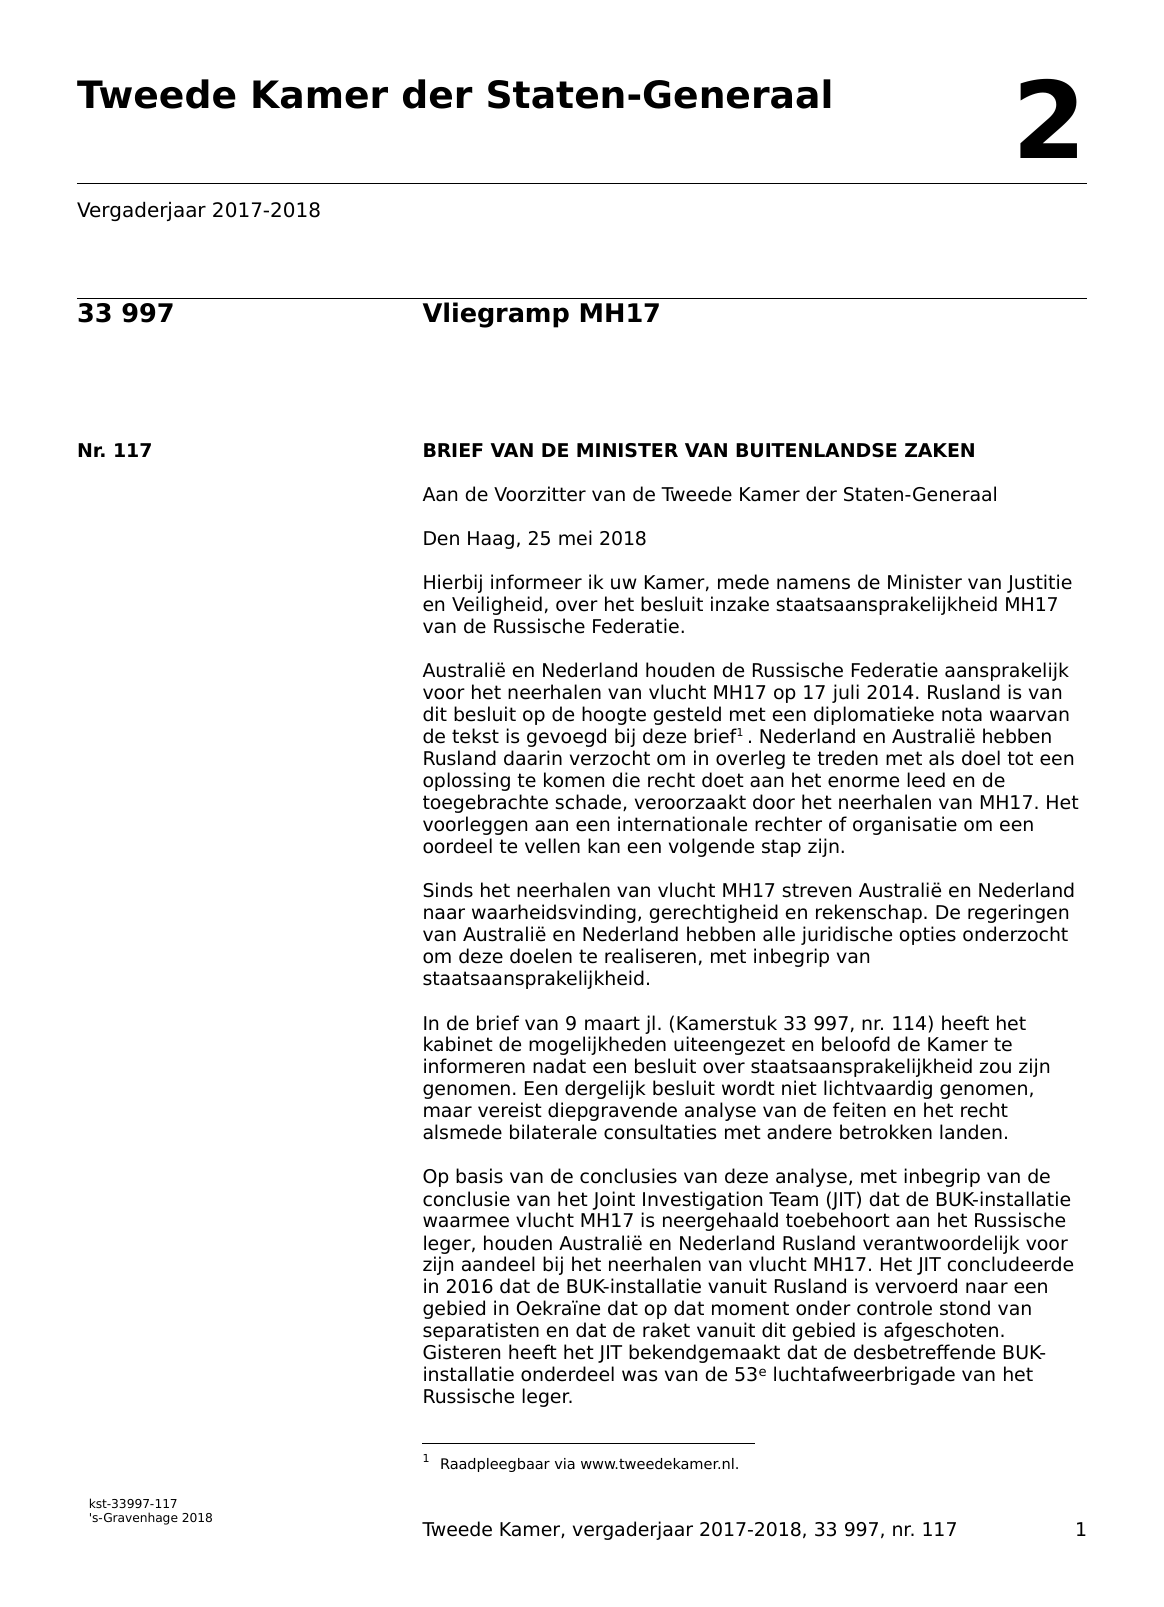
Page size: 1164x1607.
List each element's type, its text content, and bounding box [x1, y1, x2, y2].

text Raadpleegbaar via www.tweedekamer.nl. [422, 1452, 1087, 1474]
text Australië en Nederland houden de Russische Federatie aansprakelijk voor het neerhalen van vlucht MH17 op 17 juli 2014. Rusland is van dit besluit op de hoogte gesteld met een diplomatieke nota waarvan de tekst is gevoegd bij deze brief. Nederland en Australië hebben Rusland daarin verzocht om in overleg te treden met als doel tot een oplossing te komen die recht doet aan het enorme leed en de toegebrachte schade, veroorzaakt door het neerhalen van MH17. Het voorleggen aan een internationale rechter of organisatie om een oordeel te vellen kan een volgende stap zijn. [422, 660, 1087, 858]
subtitle 33 997 Vliegramp MH17 [77, 299, 1087, 329]
text 's-Gravenhage 2018 [88, 1511, 323, 1525]
text In de brief van 9 maart jl. (Kamerstuk 33 997, nr. 114) heeft het kabinet de mogelijkheden uiteengezet en beloofd de Kamer te informeren nadat een besluit over staatsaansprakelijkheid zou zijn genomen. Een dergelijk besluit wordt niet lichtvaardig genomen, maar vereist diepgravende analyse van de feiten en het recht alsmede bilaterale consultaties met andere betrokken landen. [422, 1012, 1087, 1144]
text Op basis van de conclusies van deze analyse, met inbegrip van de conclusie van het Joint Investigation Team (JIT) dat de BUK-installatie waarmee vlucht MH17 is neergehaald toebehoort aan het Russische leger, houden Australië en Nederland Rusland verantwoordelijk voor zijn aandeel bij het neerhalen van vlucht MH17. Het JIT concludeerde in 2016 dat de BUK-installatie vanuit Rusland is vervoerd naar een gebied in Oekraïne dat op dat moment onder controle stond van separatisten en dat de raket vanuit dit gebied is afgeschoten. Gisteren heeft het JIT bekendgemaakt dat de desbetreffende BUK-installatie onderdeel was van de 53e luchtafweerbrigade van het Russische leger. [422, 1166, 1087, 1408]
table_header Tweede Kamer der Staten-Generaal [77, 59, 886, 183]
text Den Haag, 25 mei 2018 [422, 528, 1087, 550]
text kst-33997-117 [88, 1497, 323, 1511]
subtitle Nr. 117 BRIEF VAN DE MINISTER VAN BUITENLANDSE ZAKEN [77, 440, 1087, 462]
table_cell Vergaderjaar 2017-2018 [77, 184, 1087, 298]
table_header 2 [886, 59, 1087, 183]
text Hierbij informeer ik uw Kamer, mede namens de Minister van Justitie en Veiligheid, over het besluit inzake staatsaansprakelijkheid MH17 van de Russische Federatie. [422, 572, 1087, 638]
text Aan de Voorzitter van de Tweede Kamer der Staten-Generaal [422, 484, 1087, 506]
text Sinds het neerhalen van vlucht MH17 streven Australië en Nederland naar waarheidsvinding, gerechtigheid en rekenschap. De regeringen van Australië en Nederland hebben alle juridische opties onderzocht om deze doelen te realiseren, met inbegrip van staatsaansprakelijkheid. [422, 880, 1087, 990]
